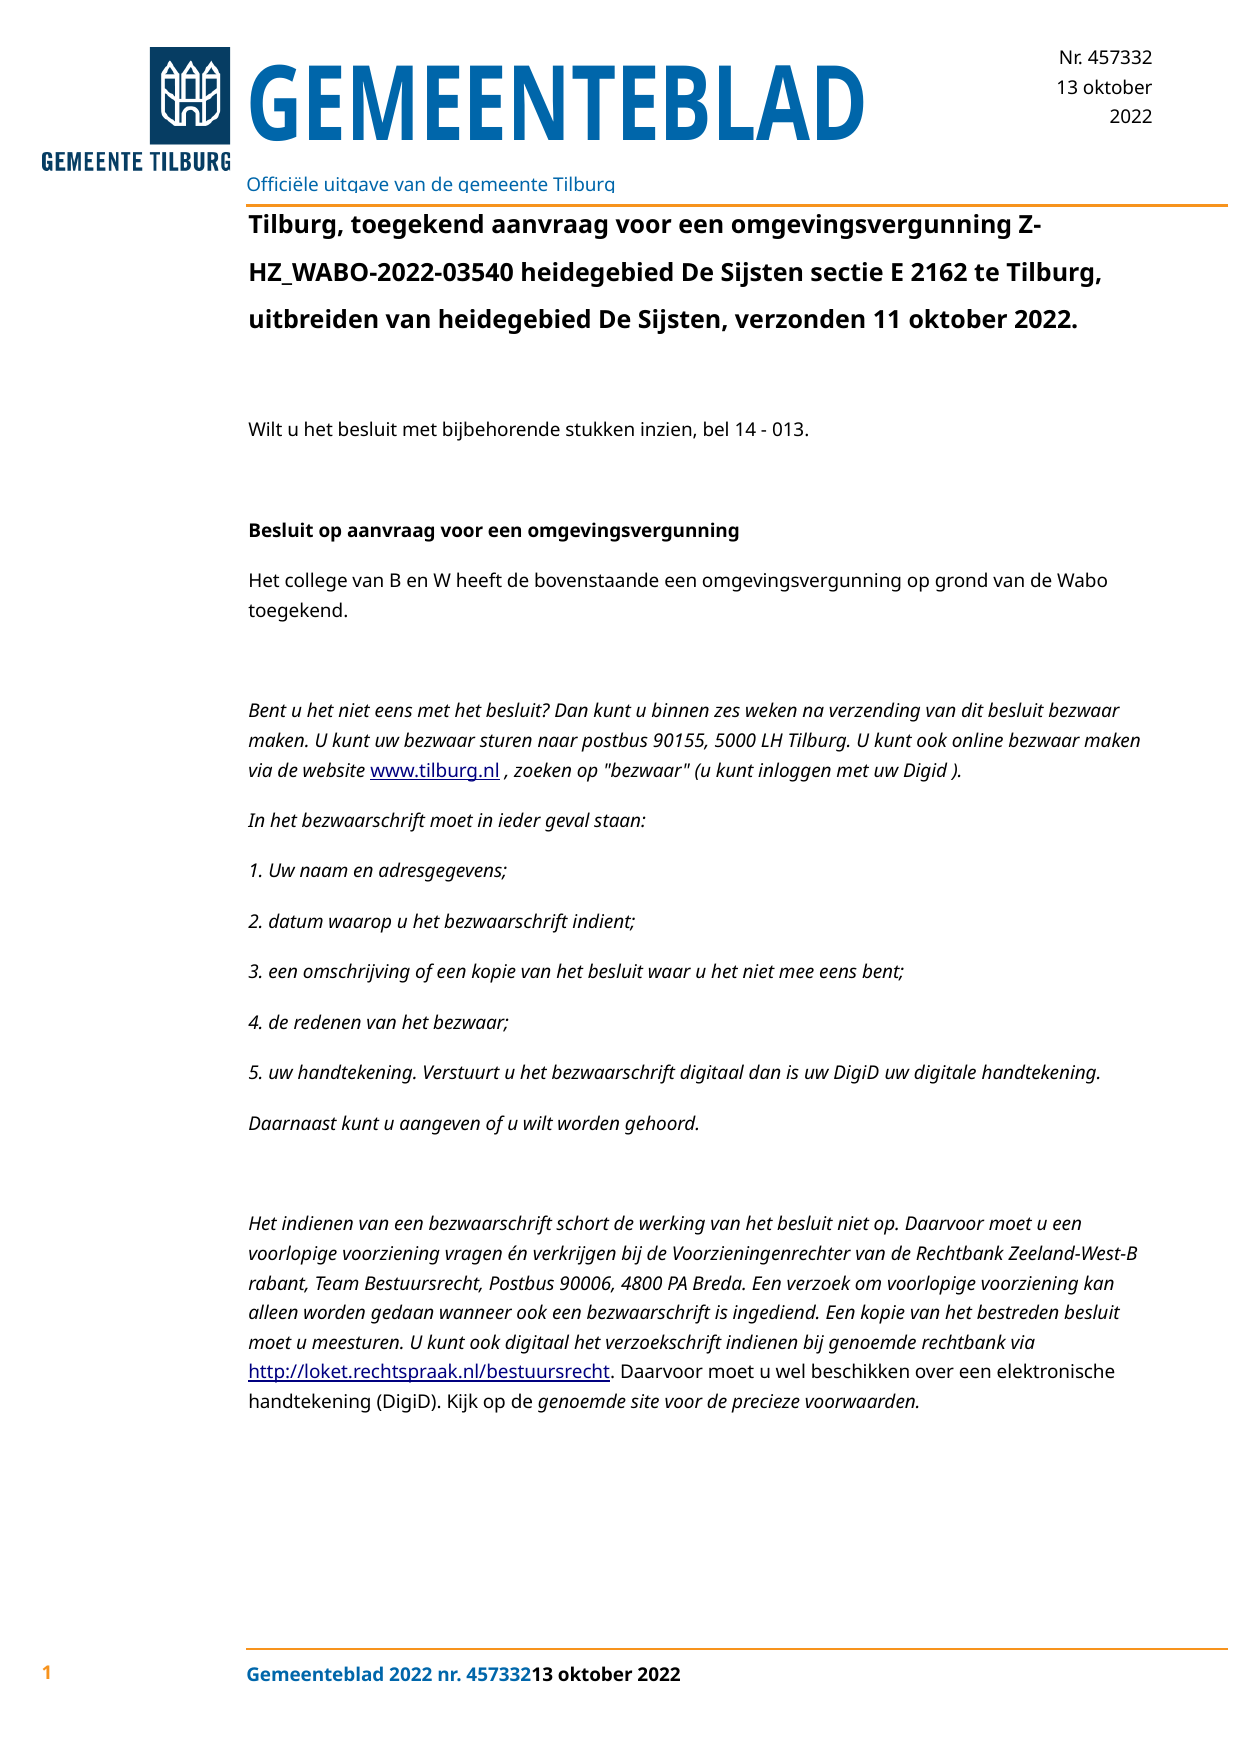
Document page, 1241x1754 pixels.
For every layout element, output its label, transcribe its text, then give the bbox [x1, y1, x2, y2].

text 2. datum waarop u het bezwaarschrift indient; [248, 908, 1152, 934]
text 4. de redenen van het bezwaar; [248, 1009, 1152, 1034]
text Het indienen van een bezwaarschrift schort de werking van het besluit niet op. Daarvoor moet u een voorlopige voorziening vragen én verkrijgen bij de Voorzieningenrechter van de Rechtbank Zeeland-West-B rabant, Team Bestuursrecht, Postbus 90006, 4800 PA Breda. Een verzoek om voorlopige voorziening kan alleen worden gedaan wanneer ook een bezwaarschrift is ingediend. Een kopie van het bestreden besluit moet u meesturen. U kunt ook digitaal het verzoekschrift indienen bij genoemde rechtbank via http://loket.rechtspraak.nl/bestuursrecht. Daarvoor moet u wel beschikken over een elektronische handtekening (DigiD). Kijk op de genoemde site voor de precieze voorwaarden. [248, 1211, 1152, 1414]
text 5. uw handtekening. Verstuurt u het bezwaarschrift digitaal dan is uw DigiD uw digitale handtekening. [248, 1059, 1152, 1085]
text Wilt u het besluit met bijbehorende stukken inzien, bel 14 - 013. [248, 416, 1152, 442]
text Tilburg, toegekend aanvraag voor een omgevingsvergunning Z-HZ_WABO-2022-03540 heidegebied De Sijsten sectie E 2162 te Tilburg, uitbreiden van heidegebied De Sijsten, verzonden 11 oktober 2022. [248, 207, 1152, 336]
text In het bezwaarschrift moet in ieder geval staan: [248, 807, 1152, 833]
text 3. een omschrijving of een kopie van het besluit waar u het niet mee eens bent; [248, 958, 1152, 984]
text 1. Uw naam en adresgegevens; [248, 858, 1152, 883]
text Daarnaast kunt u aangeven of u wilt worden gehoord. [248, 1110, 1152, 1135]
text Het college van B en W heeft de bovenstaande een omgevingsvergunning op grond van de Wabo toegekend. [248, 567, 1152, 622]
text Besluit op aanvraag voor een omgevingsvergunning [248, 517, 1152, 542]
picture [41, 47, 231, 172]
text Bent u het niet eens met het besluit? Dan kunt u binnen zes weken na verzending van dit besluit bezwaar maken. U kunt uw bezwaar sturen naar postbus 90155, 5000 LH Tilburg. U kunt ook online bezwaar maken via de website www.tilburg.nl , zoeken op "bezwaar" (u kunt inloggen met uw Digid ). [248, 698, 1152, 782]
